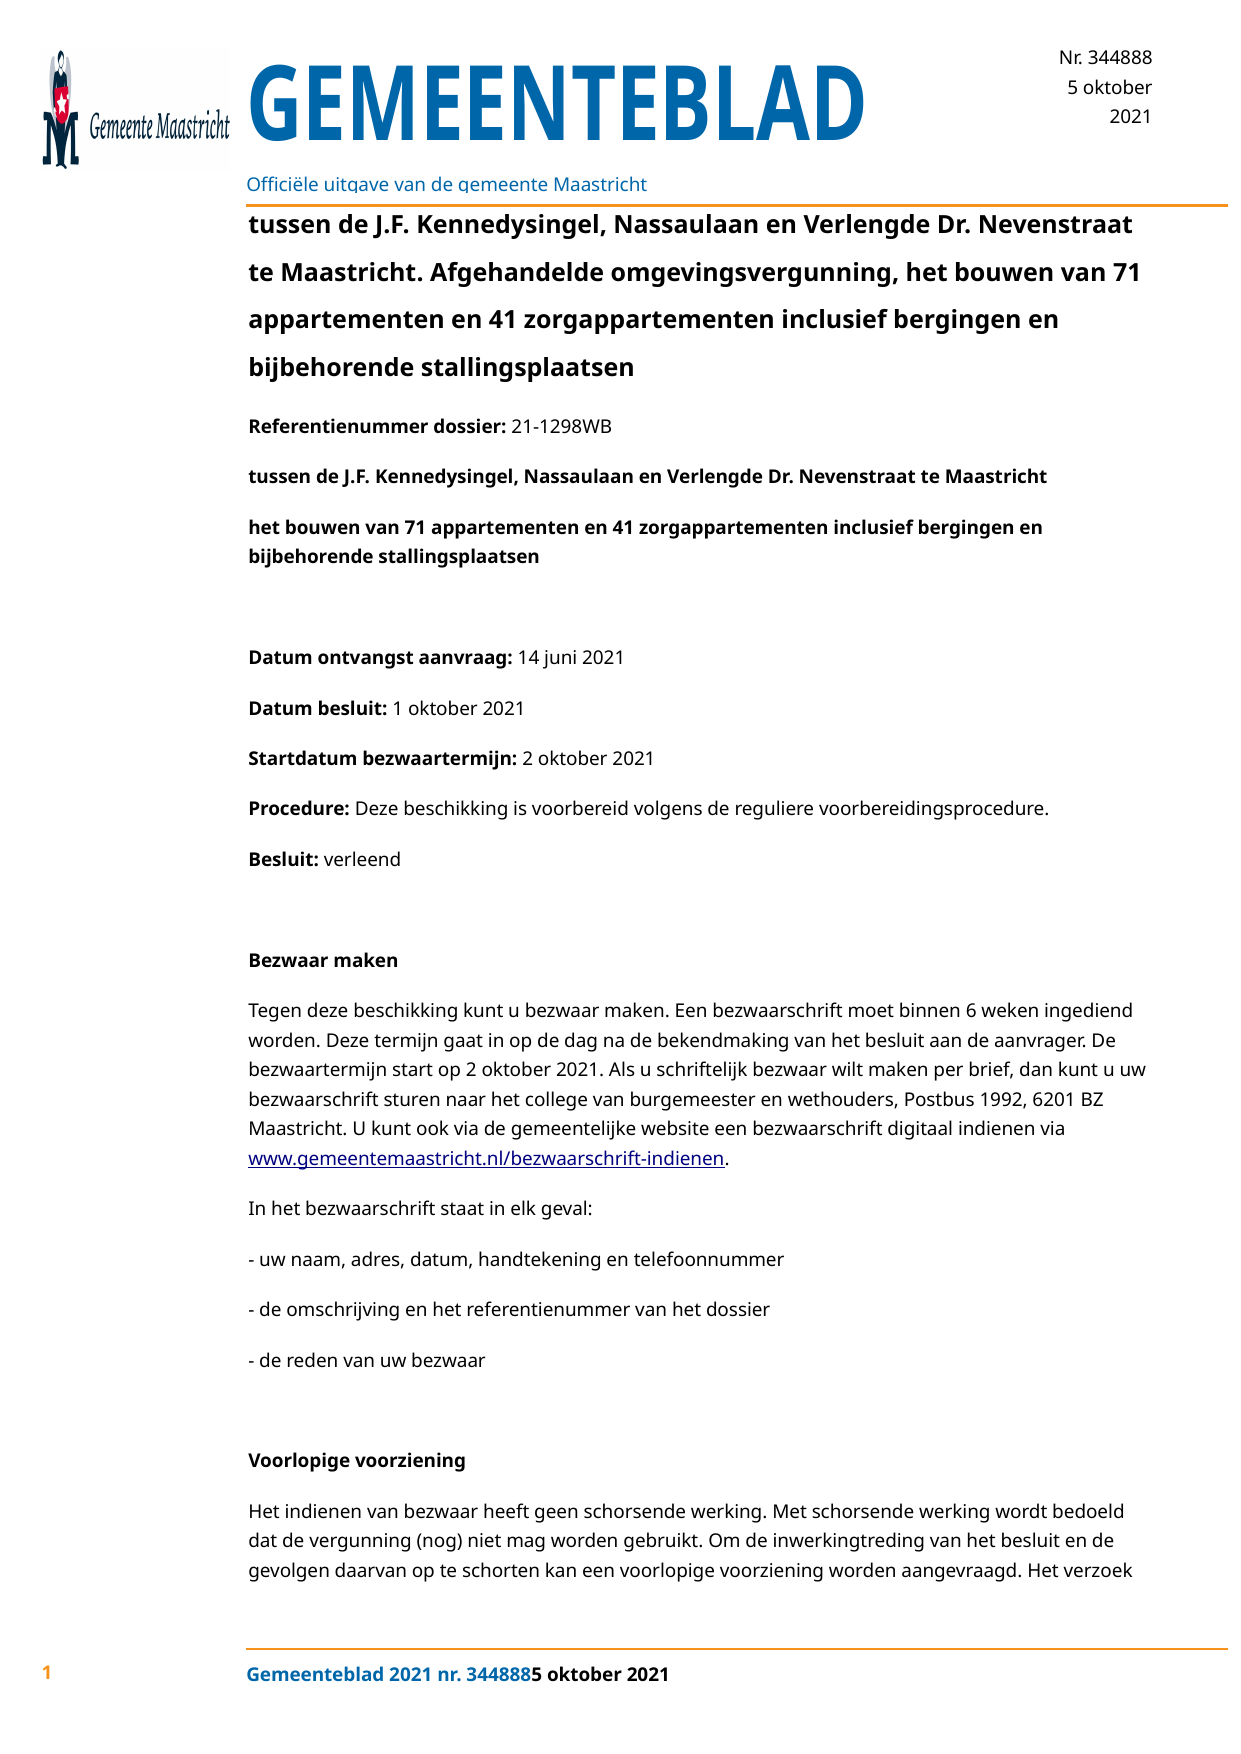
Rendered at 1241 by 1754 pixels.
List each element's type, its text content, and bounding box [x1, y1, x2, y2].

picture [41, 47, 231, 172]
text Datum ontvangst aanvraag: 14 juni 2021 [248, 644, 1152, 670]
text Besluit: verleend [248, 846, 1152, 872]
text - de reden van uw bezwaar [248, 1347, 1152, 1373]
text Referentienummer dossier: 21-1298WB [248, 413, 1152, 439]
text - de omschrijving en het referentienummer van het dossier [248, 1296, 1152, 1322]
text Tegen deze beschikking kunt u bezwaar maken. Een bezwaarschrift moet binnen 6 weken ingediend worden. Deze termijn gaat in op de dag na de bekendmaking van het besluit aan de aanvrager. De bezwaartermijn start op 2 oktober 2021. Als u schriftelijk bezwaar wilt maken per brief, dan kunt u uw bezwaarschrift sturen naar het college van burgemeester en wethouders, Postbus 1992, 6201 BZ Maastricht. U kunt ook via de gemeentelijke website een bezwaarschrift digitaal indienen via www.gemeentemaastricht.nl/bezwaarschrift-indienen. [248, 997, 1152, 1171]
text Datum besluit: 1 oktober 2021 [248, 695, 1152, 721]
text Startdatum bezwaartermijn: 2 oktober 2021 [248, 745, 1152, 771]
text Bezwaar maken [248, 947, 1152, 973]
text tussen de J.F. Kennedysingel, Nassaulaan en Verlengde Dr. Nevenstraat te Maastricht [248, 463, 1152, 489]
text - uw naam, adres, datum, handtekening en telefoonnummer [248, 1246, 1152, 1272]
text het bouwen van 71 appartementen en 41 zorgappartementen inclusief bergingen en bijbehorende stallingsplaatsen [248, 514, 1152, 569]
text Voorlopige voorziening [248, 1448, 1152, 1473]
text Het indienen van bezwaar heeft geen schorsende werking. Met schorsende werking wordt bedoeld dat de vergunning (nog) niet mag worden gebruikt. Om de inwerkingtreding van het besluit en de gevolgen daarvan op te schorten kan een voorlopige voorziening worden aangevraagd. Het verzoek [248, 1498, 1152, 1583]
text tussen de J.F. Kennedysingel, Nassaulaan en Verlengde Dr. Nevenstraat te Maastricht. Afgehandelde omgevingsvergunning, het bouwen van 71 appartementen en 41 zorgappartementen inclusief bergingen en bijbehorende stallingsplaatsen [248, 207, 1152, 384]
text Procedure: Deze beschikking is voorbereid volgens de reguliere voorbereidingsprocedure. [248, 796, 1152, 821]
text In het bezwaarschrift staat in elk geval: [248, 1196, 1152, 1221]
